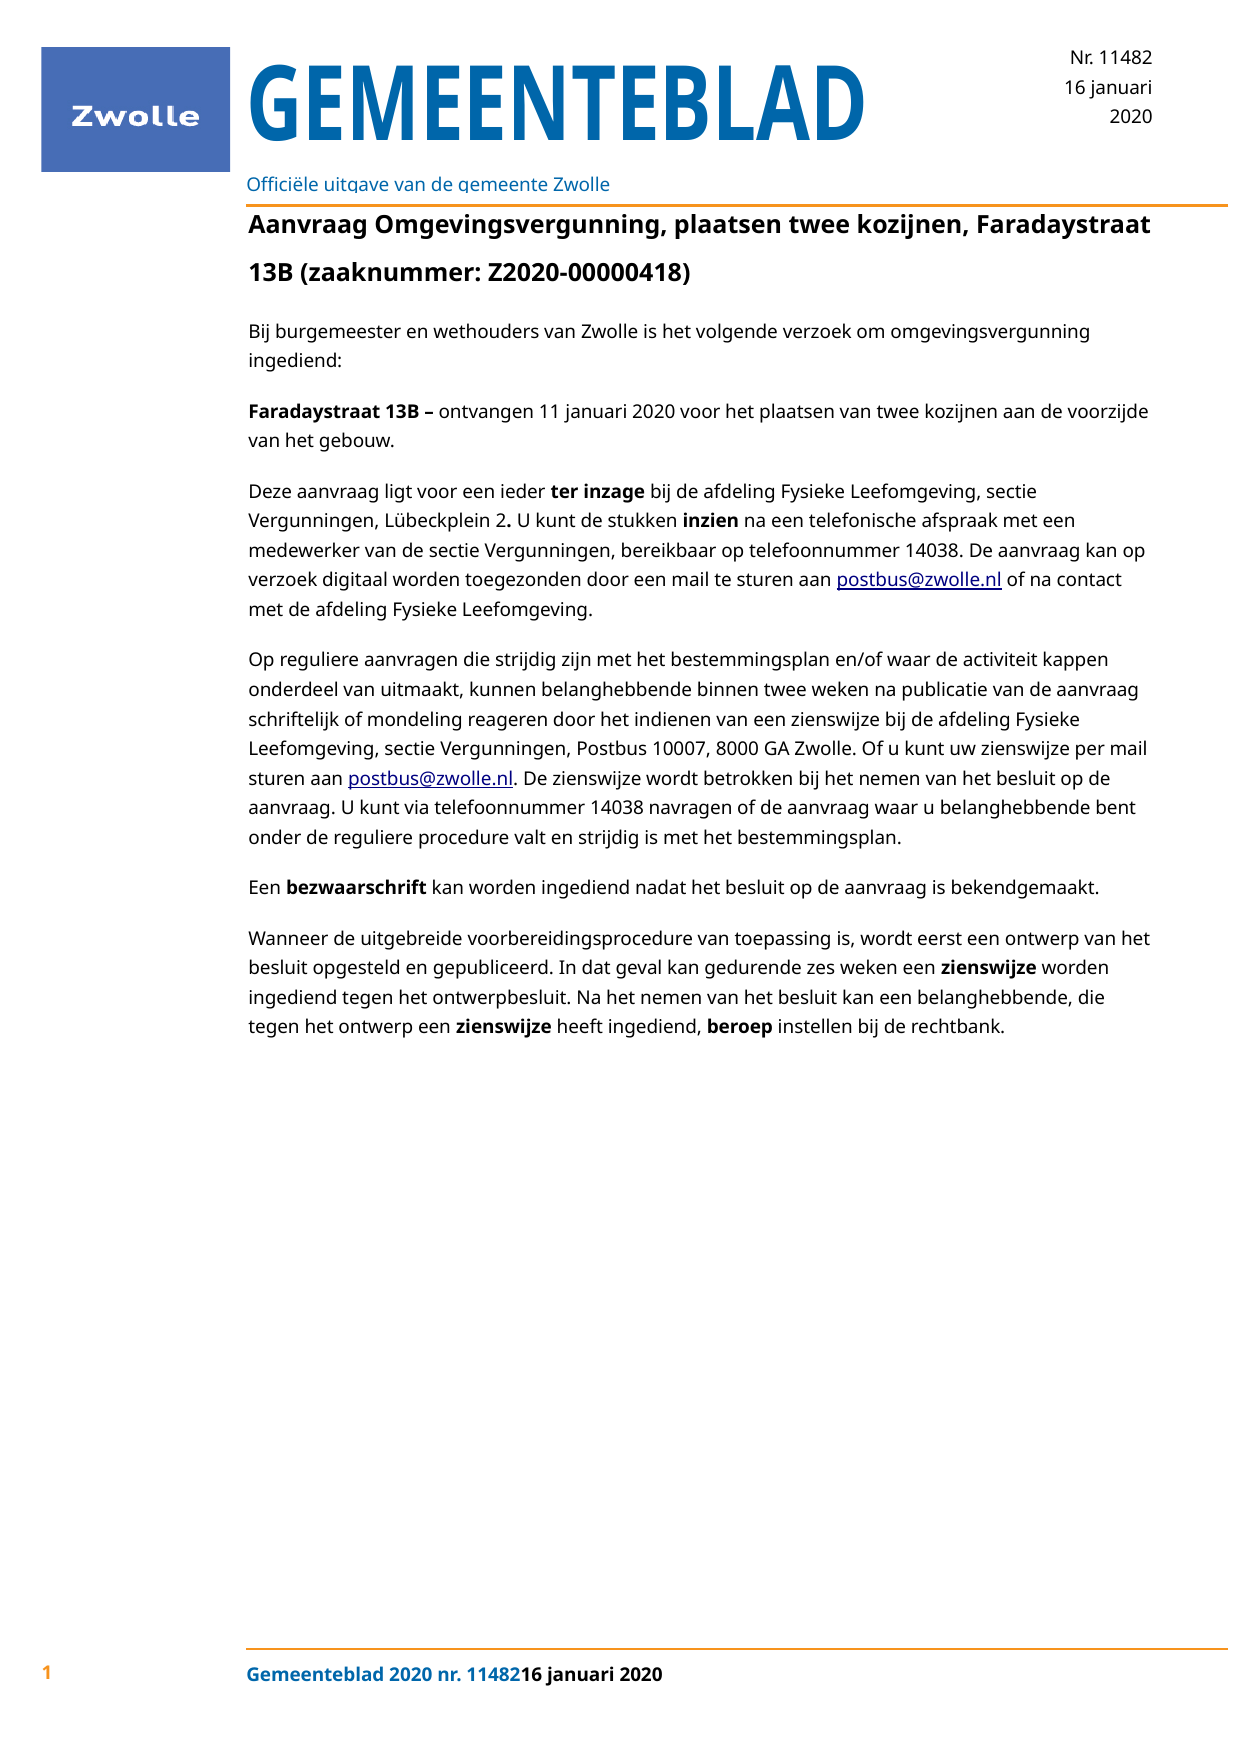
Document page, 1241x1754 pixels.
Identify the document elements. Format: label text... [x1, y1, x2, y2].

text Aanvraag Omgevingsvergunning, plaatsen twee kozijnen, Faradaystraat 13B (zaaknummer: Z2020-00000418) [248, 207, 1152, 288]
text Bij burgemeester en wethouders van Zwolle is het volgende verzoek om omgevingsvergunning ingediend: [248, 318, 1152, 373]
picture [41, 47, 231, 172]
text Wanneer de uitgebreide voorbereidingsprocedure van toepassing is, wordt eerst een ontwerp van het besluit opgesteld en gepubliceerd. In dat geval kan gedurende zes weken een zienswijze worden ingediend tegen het ontwerpbesluit. Na het nemen van het besluit kan een belanghebbende, die tegen het ontwerp een zienswijze heeft ingediend, beroep instellen bij de rechtbank. [248, 925, 1152, 1039]
text Op reguliere aanvragen die strijdig zijn met het bestemmingsplan en/of waar de activiteit kappen onderdeel van uitmaakt, kunnen belanghebbende binnen twee weken na publicatie van de aanvraag schriftelijk of mondeling reageren door het indienen van een zienswijze bij de afdeling Fysieke Leefomgeving, sectie Vergunningen, Postbus 10007, 8000 GA Zwolle. Of u kunt uw zienswijze per mail sturen aan postbus@zwolle.nl. De zienswijze wordt betrokken bij het nemen van het besluit op de aanvraag. U kunt via telefoonnummer 14038 navragen of de aanvraag waar u belanghebbende bent onder de reguliere procedure valt en strijdig is met het bestemmingsplan. [248, 647, 1152, 850]
text Faradaystraat 13B – ontvangen 11 januari 2020 voor het plaatsen van twee kozijnen aan de voorzijde van het gebouw. [248, 398, 1152, 453]
text Deze aanvraag ligt voor een ieder ter inzage bij de afdeling Fysieke Leefomgeving, sectie Vergunningen, Lübeckplein 2. U kunt de stukken inzien na een telefonische afspraak met een medewerker van de sectie Vergunningen, bereikbaar op telefoonnummer 14038. De aanvraag kan op verzoek digitaal worden toegezonden door een mail te sturen aan postbus@zwolle.nl of na contact met de afdeling Fysieke Leefomgeving. [248, 478, 1152, 622]
text Een bezwaarschrift kan worden ingediend nadat het besluit op de aanvraag is bekendgemaakt. [248, 874, 1152, 900]
